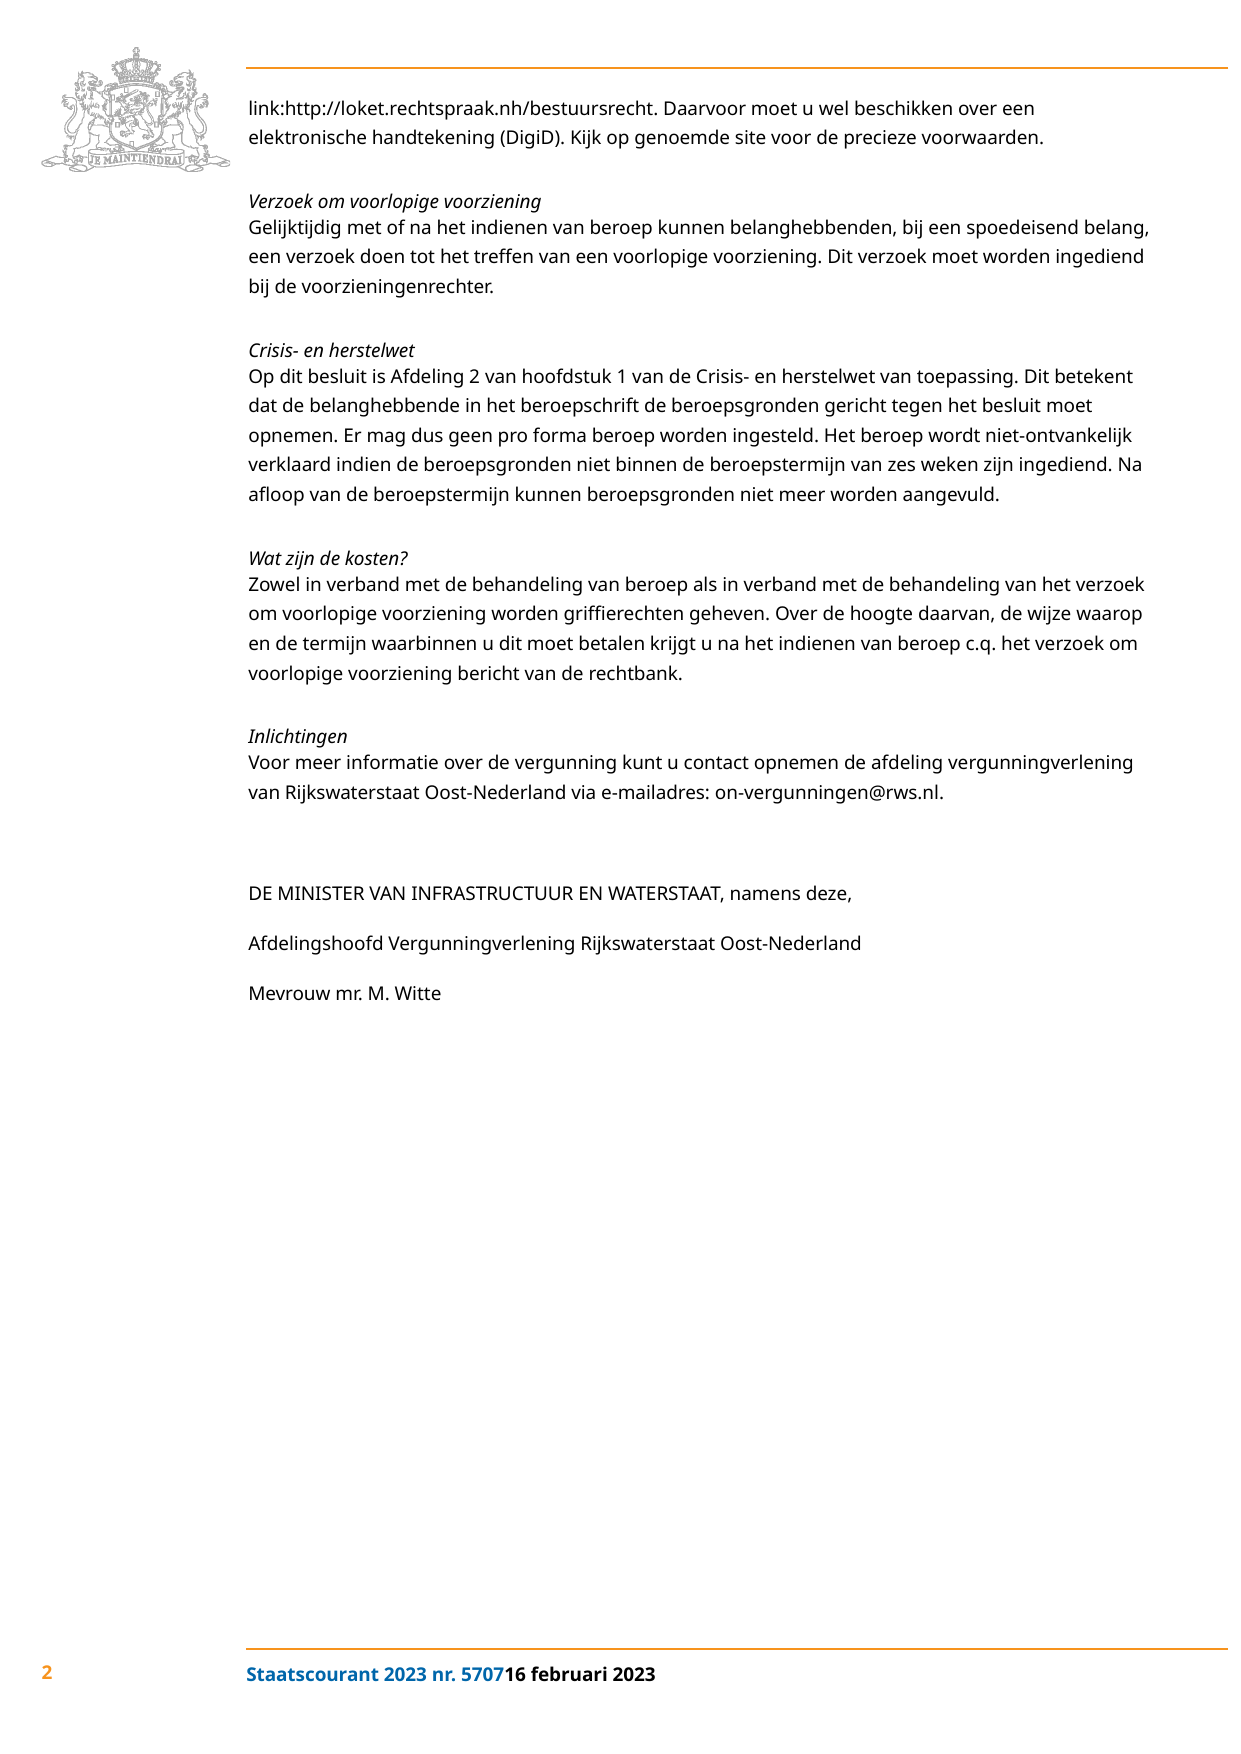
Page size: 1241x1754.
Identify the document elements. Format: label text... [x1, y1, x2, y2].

text Voor meer informatie over de vergunning kunt u contact opnemen de afdeling vergunningverlening van Rijkswaterstaat Oost-Nederland via e-mailadres: on-vergunningen@rws.nl. [248, 749, 1152, 805]
text Afdelingshoofd Vergunningverlening Rijkswaterstaat Oost-Nederland [248, 930, 1152, 956]
text DE MINISTER VAN INFRASTRUCTUUR EN WATERSTAAT, namens deze, [248, 880, 1152, 906]
picture [41, 47, 231, 172]
text Inlichtingen [248, 724, 1152, 749]
text Mevrouw mr. M. Witte [248, 981, 1152, 1006]
text Crisis- en herstelwet [248, 337, 1152, 363]
text link:http://loket.rechtspraak.nh/bestuursrecht. Daarvoor moet u wel beschikken over een elektronische handtekening (DigiD). Kijk op genoemde site voor de precieze voorwaarden. [248, 95, 1152, 150]
text Gelijktijdig met of na het indienen van beroep kunnen belanghebbenden, bij een spoedeisend belang, een verzoek doen tot het treffen van een voorlopige voorziening. Dit verzoek moet worden ingediend bij de voorzieningenrechter. [248, 214, 1152, 299]
text Wat zijn de kosten? [248, 545, 1152, 571]
text Verzoek om voorlopige voorziening [248, 188, 1152, 214]
text Op dit besluit is Afdeling 2 van hoofdstuk 1 van de Crisis- en herstelwet van toepassing. Dit betekent dat de belanghebbende in het beroepschrift de beroepsgronden gericht tegen het besluit moet opnemen. Er mag dus geen pro forma beroep worden ingesteld. Het beroep wordt niet-ontvankelijk verklaard indien de beroepsgronden niet binnen de beroepstermijn van zes weken zijn ingediend. Na afloop van de beroepstermijn kunnen beroepsgronden niet meer worden aangevuld. [248, 363, 1152, 507]
text Zowel in verband met de behandeling van beroep als in verband met de behandeling van het verzoek om voorlopige voorziening worden griffierechten geheven. Over de hoogte daarvan, de wijze waarop en de termijn waarbinnen u dit moet betalen krijgt u na het indienen van beroep c.q. het verzoek om voorlopige voorziening bericht van de rechtbank. [248, 571, 1152, 685]
